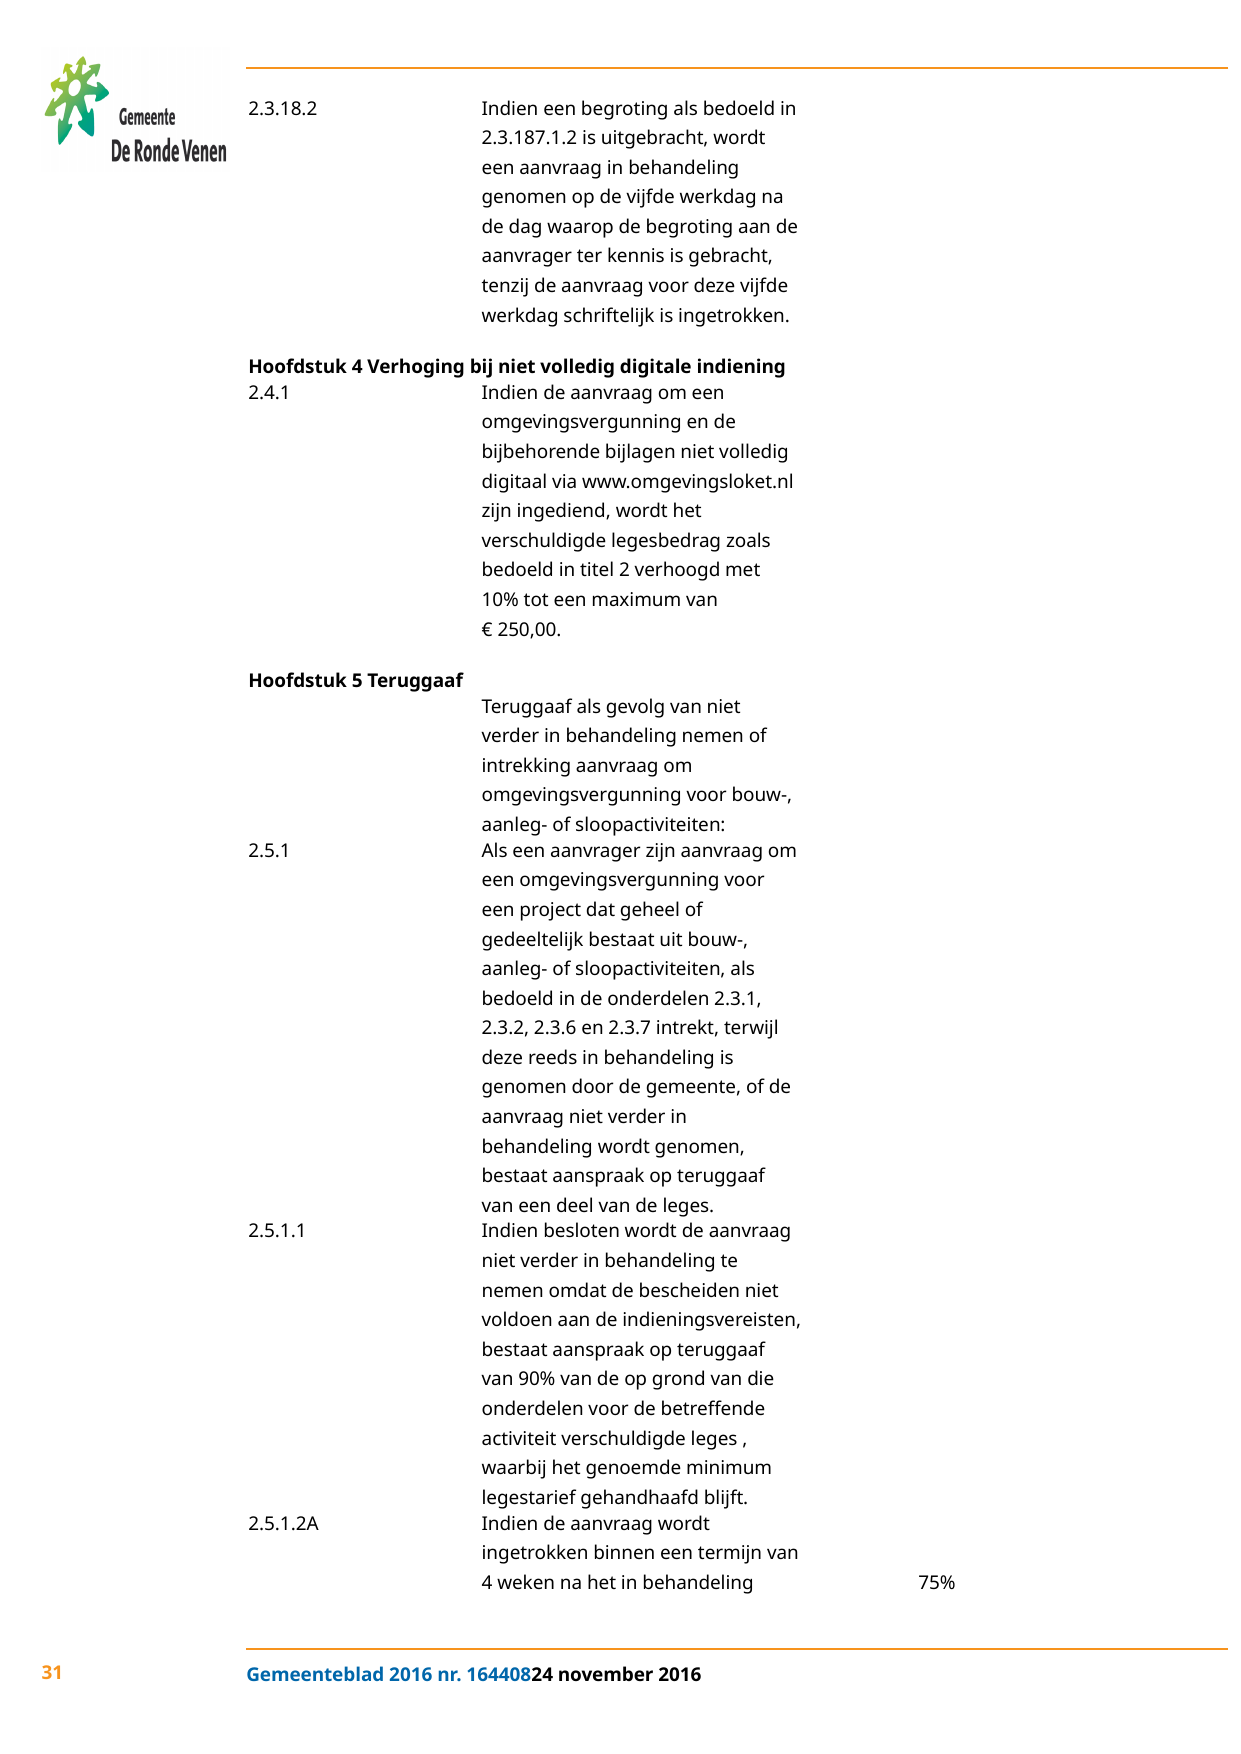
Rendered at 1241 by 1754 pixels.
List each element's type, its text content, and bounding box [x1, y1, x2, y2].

table_cell Indien de aanvraag om een omgevingsvergunning en de bijbehorende bijlagen niet volledig digitaal via www.omgevingsloket.nl zijn ingediend, wordt het verschuldigde legesbedrag zoals bedoeld in titel 2 verhoogd met 10% tot een maximum van € 250,00. [481, 379, 801, 641]
table_cell [801, 353, 918, 379]
table_cell [918, 667, 1152, 693]
table_cell [918, 641, 1152, 667]
table_cell 2.5.1.1 [248, 1218, 481, 1510]
table_cell Hoofdstuk 5 Teruggaaf [248, 667, 801, 693]
table_cell 2.5.1.2A [248, 1510, 481, 1594]
table_cell Indien een begroting als bedoeld in 2.3.187.1.2 is uitgebracht, wordt een aanvraag in behandeling genomen op de vijfde werkdag na de dag waarop de begroting aan de aanvrager ter kennis is gebracht, tenzij de aanvraag voor deze vijfde werkdag schriftelijk is ingetrokken. [481, 95, 801, 328]
table_cell [918, 1218, 1152, 1510]
table_cell [918, 837, 1152, 1218]
table_cell Indien de aanvraag wordt ingetrokken binnen een termijn van 4 weken na het in behandeling [481, 1510, 801, 1594]
table_cell [801, 379, 918, 641]
table_cell [918, 95, 1152, 328]
table_cell Als een aanvrager zijn aanvraag om een omgevingsvergunning voor een project dat geheel of gedeeltelijk bestaat uit bouw-, aanleg- of sloopactiviteiten, als bedoeld in de onderdelen 2.3.1, 2.3.2, 2.3.6 en 2.3.7 intrekt, terwijl deze reeds in behandeling is genomen door de gemeente, of de aanvraag niet verder in behandeling wordt genomen, bestaat aanspraak op teruggaaf van een deel van de leges. [481, 837, 801, 1218]
table_cell Indien besloten wordt de aanvraag niet verder in behandeling te nemen omdat de bescheiden niet voldoen aan de indieningsvereisten, bestaat aanspraak op teruggaaf van 90% van de op grond van die onderdelen voor de betreffende activiteit verschuldigde leges , waarbij het genoemde minimum legestarief gehandhaafd blijft. [481, 1218, 801, 1510]
table_cell [918, 328, 1152, 353]
table_cell 75% [918, 1510, 1152, 1594]
table_cell [481, 328, 801, 353]
table_cell [801, 1510, 918, 1594]
table_cell [248, 693, 481, 837]
table_cell [248, 641, 481, 667]
table_cell [801, 1218, 918, 1510]
table_cell 2.4.1 [248, 379, 481, 641]
table_cell [801, 693, 918, 837]
table_cell [918, 379, 1152, 641]
table_cell Hoofdstuk 4 Verhoging bij niet volledig digitale indiening [248, 353, 801, 379]
table_cell [801, 95, 918, 328]
table_cell 2.3.18.2 [248, 95, 481, 328]
table_cell [801, 641, 918, 667]
table_cell 2.5.1 [248, 837, 481, 1218]
table_cell [918, 693, 1152, 837]
table_cell [248, 328, 481, 353]
table_cell [481, 641, 801, 667]
table_cell [801, 667, 918, 693]
table_cell [918, 353, 1152, 379]
table_cell [801, 328, 918, 353]
table_cell Teruggaaf als gevolg van niet verder in behandeling nemen of intrekking aanvraag om omgevingsvergunning voor bouw-, aanleg- of sloopactiviteiten: [481, 693, 801, 837]
table_cell [801, 837, 918, 1218]
picture [41, 47, 231, 172]
